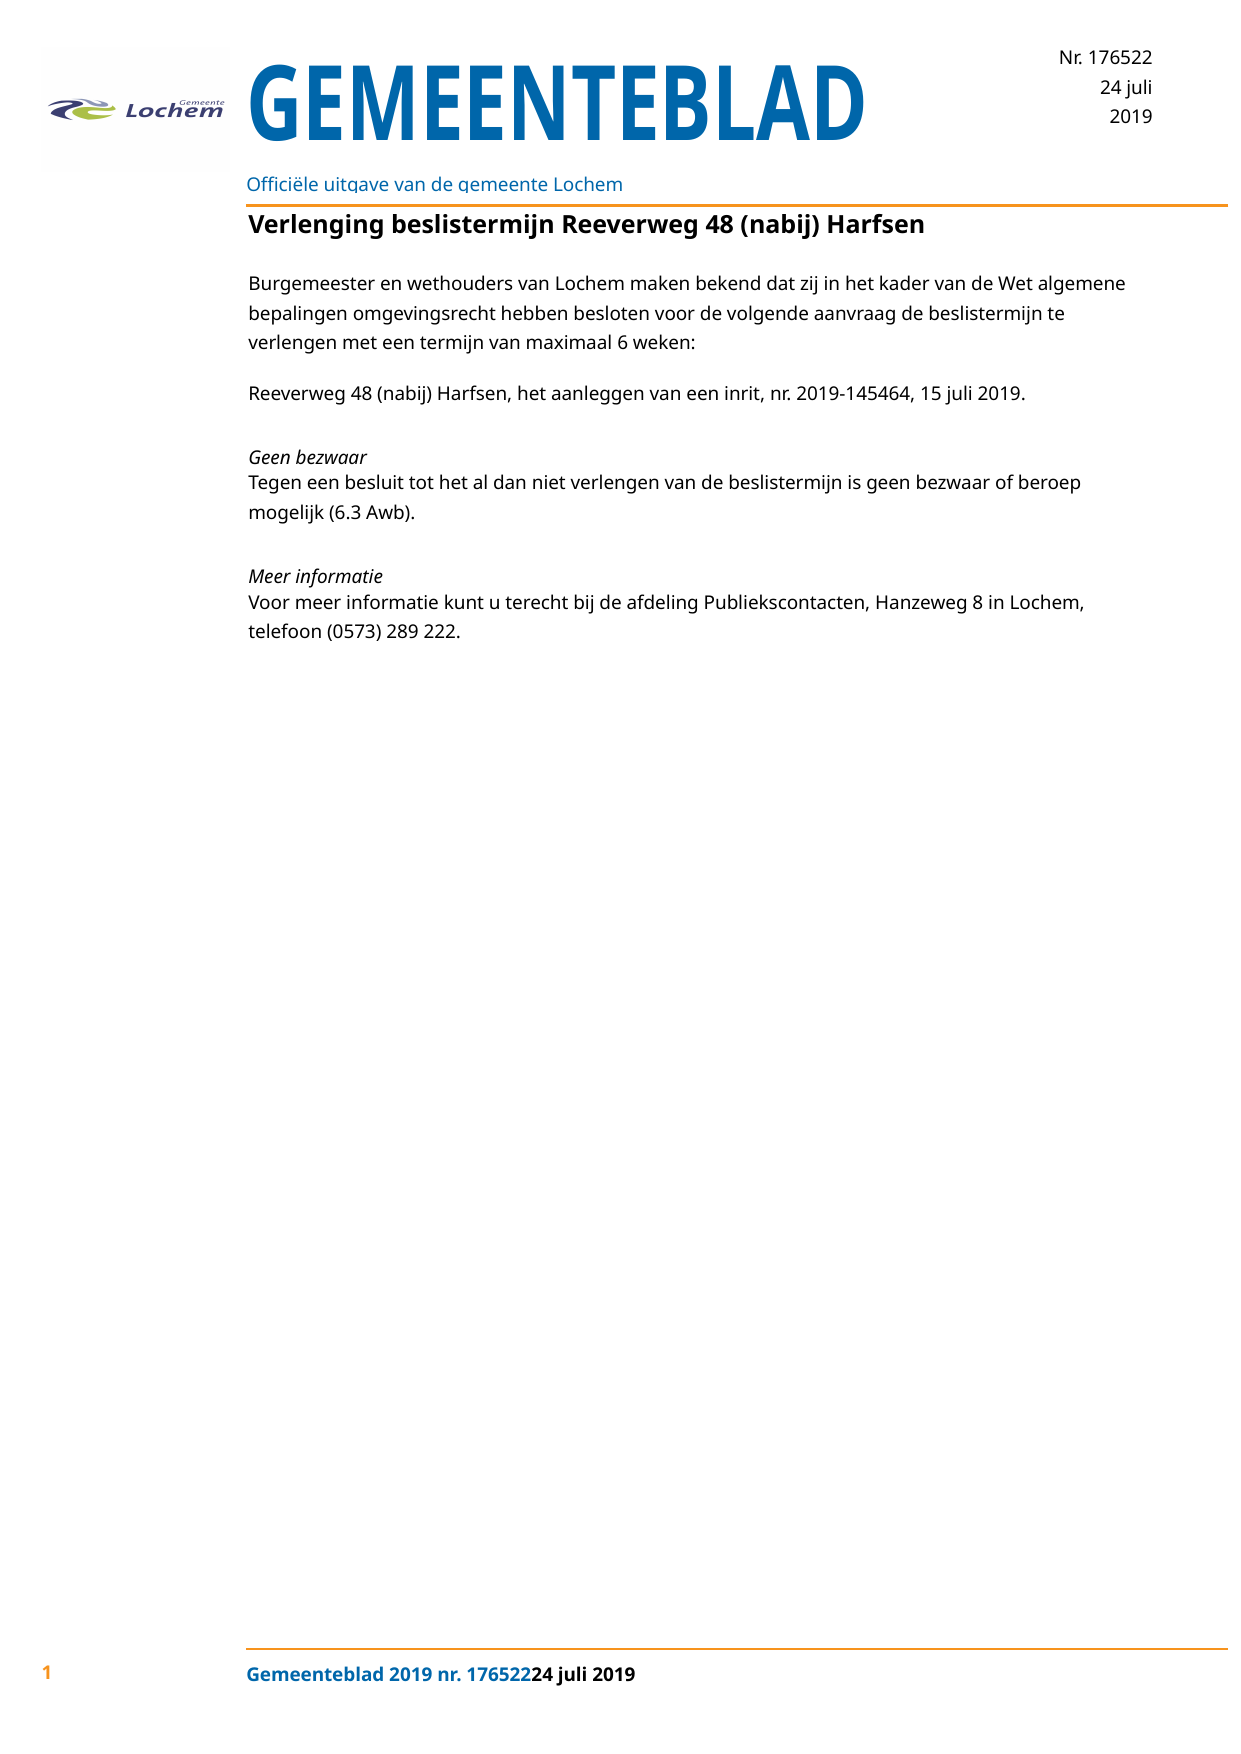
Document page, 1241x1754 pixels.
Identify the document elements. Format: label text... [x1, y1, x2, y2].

picture [41, 47, 231, 172]
text Meer informatie [248, 563, 1152, 589]
text Voor meer informatie kunt u terecht bij de afdeling Publiekscontacten, Hanzeweg 8 in Lochem, telefoon (0573) 289 222. [248, 589, 1152, 644]
text Reeverweg 48 (nabij) Harfsen, het aanleggen van een inrit, nr. 2019-145464, 15 juli 2019. [248, 380, 1152, 406]
text Verlenging beslistermijn Reeverweg 48 (nabij) Harfsen [248, 207, 1152, 241]
text Geen bezwaar [248, 444, 1152, 469]
text Burgemeester en wethouders van Lochem maken bekend dat zij in het kader van de Wet algemene bepalingen omgevingsrecht hebben besloten voor de volgende aanvraag de beslistermijn te verlengen met een termijn van maximaal 6 weken: [248, 270, 1152, 355]
text Tegen een besluit tot het al dan niet verlengen van de beslistermijn is geen bezwaar of beroep mogelijk (6.3 Awb). [248, 469, 1152, 525]
